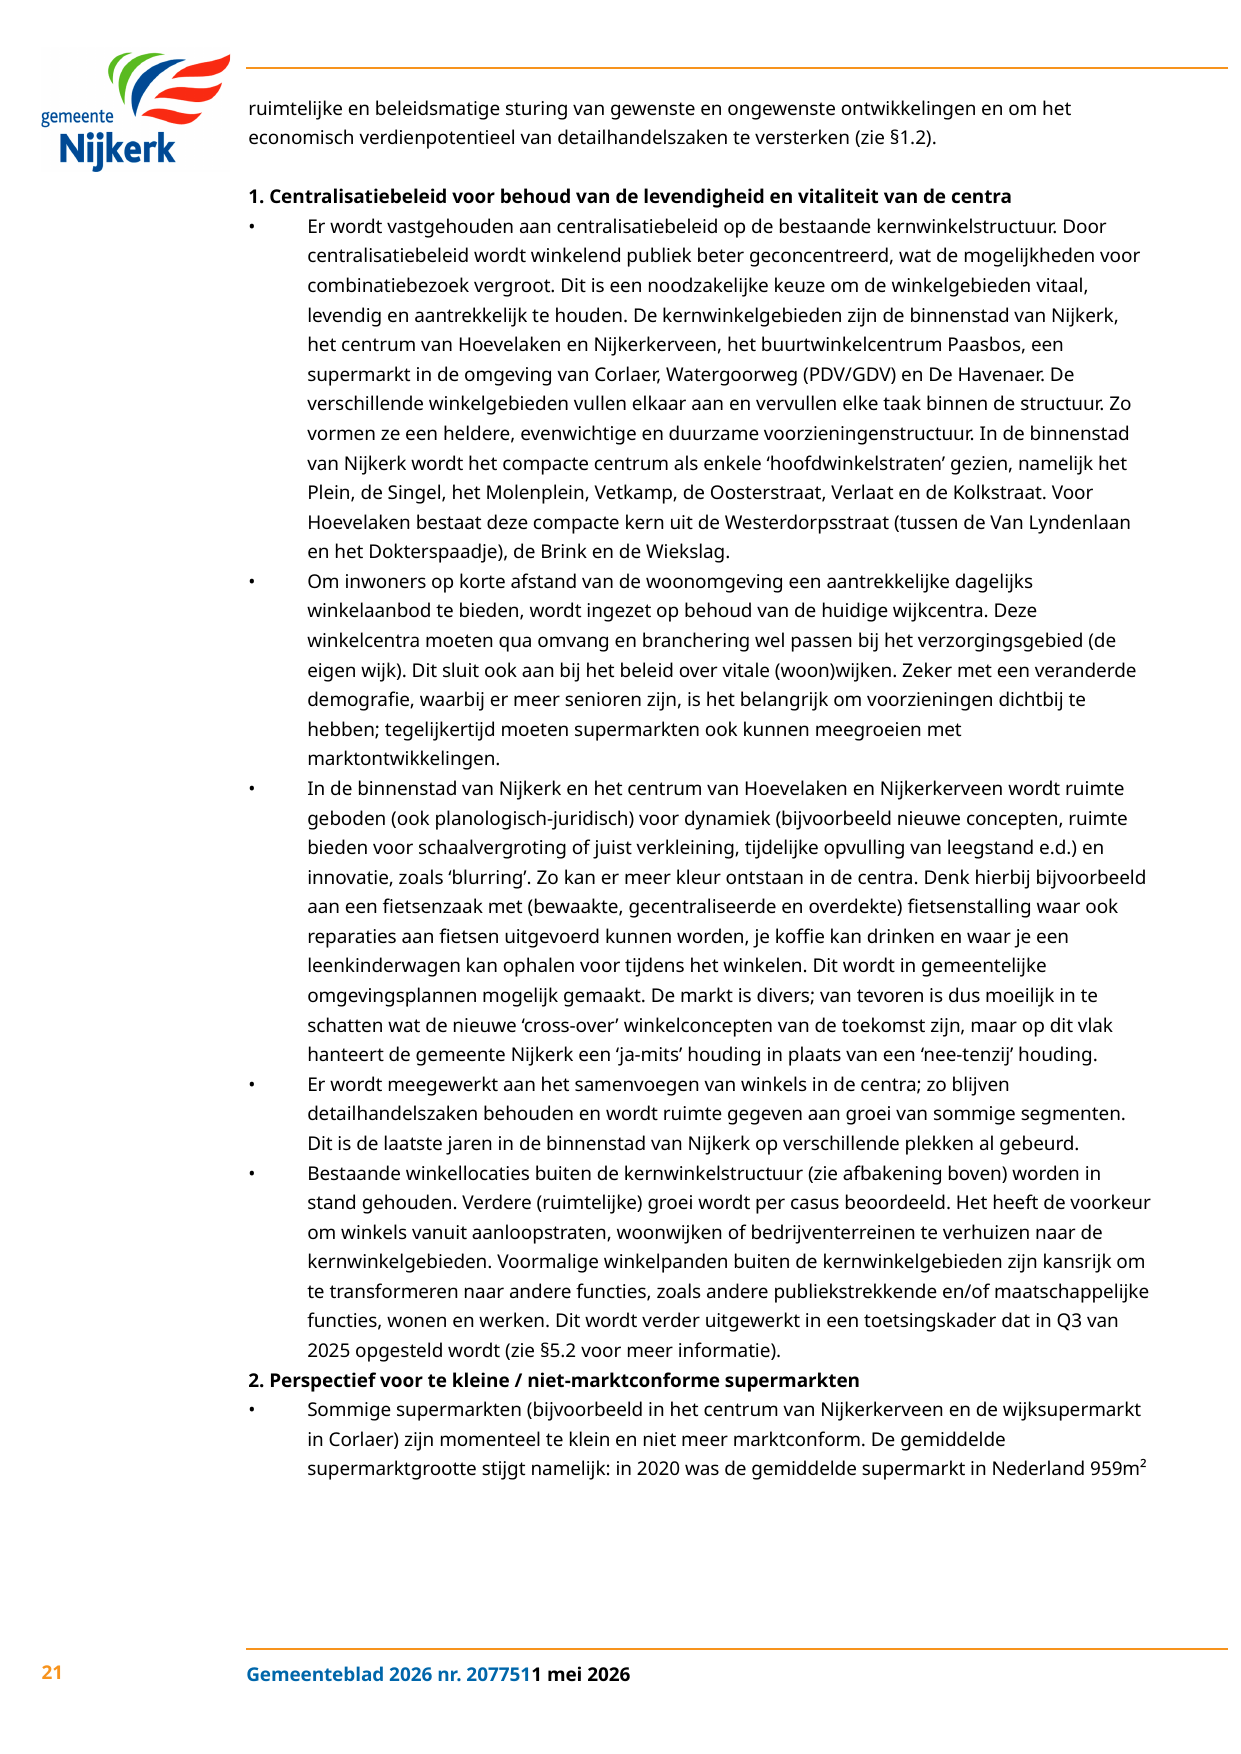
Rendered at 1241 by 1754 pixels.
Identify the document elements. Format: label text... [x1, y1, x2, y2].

list Bestaande winkellocaties buiten de kernwinkelstructuur (zie afbakening boven) worden in stand gehouden. Verdere (ruimtelijke) groei wordt per casus beoordeeld. Het heeft de voorkeur om winkels vanuit aanloopstraten, woonwijken of bedrijventerreinen te verhuizen naar de kernwinkelgebieden. Voormalige winkelpanden buiten de kernwinkelgebieden zijn kansrijk om te transformeren naar andere functies, zoals andere publiekstrekkende en/of maatschappelijke functies, wonen en werken. Dit wordt verder uitgewerkt in een toetsingskader dat in Q3 van 2025 opgesteld wordt (zie §5.2 voor meer informatie). [248, 1160, 1152, 1363]
text ruimtelijke en beleidsmatige sturing van gewenste en ongewenste ontwikkelingen en om het economisch verdienpotentieel van detailhandelszaken te versterken (zie §1.2). [248, 95, 1152, 150]
picture [41, 47, 231, 172]
text 2. Perspectief voor te kleine / niet-marktconforme supermarkten [248, 1367, 1152, 1393]
text 1. Centralisatiebeleid voor behoud van de levendigheid en vitaliteit van de centra [248, 183, 1152, 209]
list Om inwoners op korte afstand van de woonomgeving een aantrekkelijke dagelijks winkelaanbod te bieden, wordt ingezet op behoud van de huidige wijkcentra. Deze winkelcentra moeten qua omvang en branchering wel passen bij het verzorgingsgebied (de eigen wijk). Dit sluit ook aan bij het beleid over vitale (woon)wijken. Zeker met een veranderde demografie, waarbij er meer senioren zijn, is het belangrijk om voorzieningen dichtbij te hebben; tegelijkertijd moeten supermarkten ook kunnen meegroeien met marktontwikkelingen. [248, 568, 1152, 771]
list In de binnenstad van Nijkerk en het centrum van Hoevelaken en Nijkerkerveen wordt ruimte geboden (ook planologisch-juridisch) voor dynamiek (bijvoorbeeld nieuwe concepten, ruimte bieden voor schaalvergroting of juist verkleining, tijdelijke opvulling van leegstand e.d.) en innovatie, zoals ‘blurring’. Zo kan er meer kleur ontstaan in de centra. Denk hierbij bijvoorbeeld aan een fietsenzaak met (bewaakte, gecentraliseerde en overdekte) fietsenstalling waar ook reparaties aan fietsen uitgevoerd kunnen worden, je koffie kan drinken en waar je een leenkinderwagen kan ophalen voor tijdens het winkelen. Dit wordt in gemeentelijke omgevingsplannen mogelijk gemaakt. De markt is divers; van tevoren is dus moeilijk in te schatten wat de nieuwe ‘cross-over’ winkelconcepten van de toekomst zijn, maar op dit vlak hanteert de gemeente Nijkerk een ‘ja-mits’ houding in plaats van een ‘nee-tenzij’ houding. [248, 775, 1152, 1067]
list Sommige supermarkten (bijvoorbeeld in het centrum van Nijkerkerveen en de wijksupermarkt in Corlaer) zijn momenteel te klein en niet meer marktconform. De gemiddelde supermarktgrootte stijgt namelijk: in 2020 was de gemiddelde supermarkt in Nederland 959m² [248, 1396, 1152, 1481]
list Er wordt meegewerkt aan het samenvoegen van winkels in de centra; zo blijven detailhandelszaken behouden en wordt ruimte gegeven aan groei van sommige segmenten. Dit is de laatste jaren in de binnenstad van Nijkerk op verschillende plekken al gebeurd. [248, 1071, 1152, 1156]
list Er wordt vastgehouden aan centralisatiebeleid op de bestaande kernwinkelstructuur. Door centralisatiebeleid wordt winkelend publiek beter geconcentreerd, wat de mogelijkheden voor combinatiebezoek vergroot. Dit is een noodzakelijke keuze om de winkelgebieden vitaal, levendig en aantrekkelijk te houden. De kernwinkelgebieden zijn de binnenstad van Nijkerk, het centrum van Hoevelaken en Nijkerkerveen, het buurtwinkelcentrum Paasbos, een supermarkt in de omgeving van Corlaer, Watergoorweg (PDV/GDV) en De Havenaer. De verschillende winkelgebieden vullen elkaar aan en vervullen elke taak binnen de structuur. Zo vormen ze een heldere, evenwichtige en duurzame voorzieningenstructuur. In de binnenstad van Nijkerk wordt het compacte centrum als enkele ‘hoofdwinkelstraten’ gezien, namelijk het Plein, de Singel, het Molenplein, Vetkamp, de Oosterstraat, Verlaat en de Kolkstraat. Voor Hoevelaken bestaat deze compacte kern uit de Westerdorpsstraat (tussen de Van Lyndenlaan en het Dokterspaadje), de Brink en de Wiekslag. [248, 213, 1152, 564]
